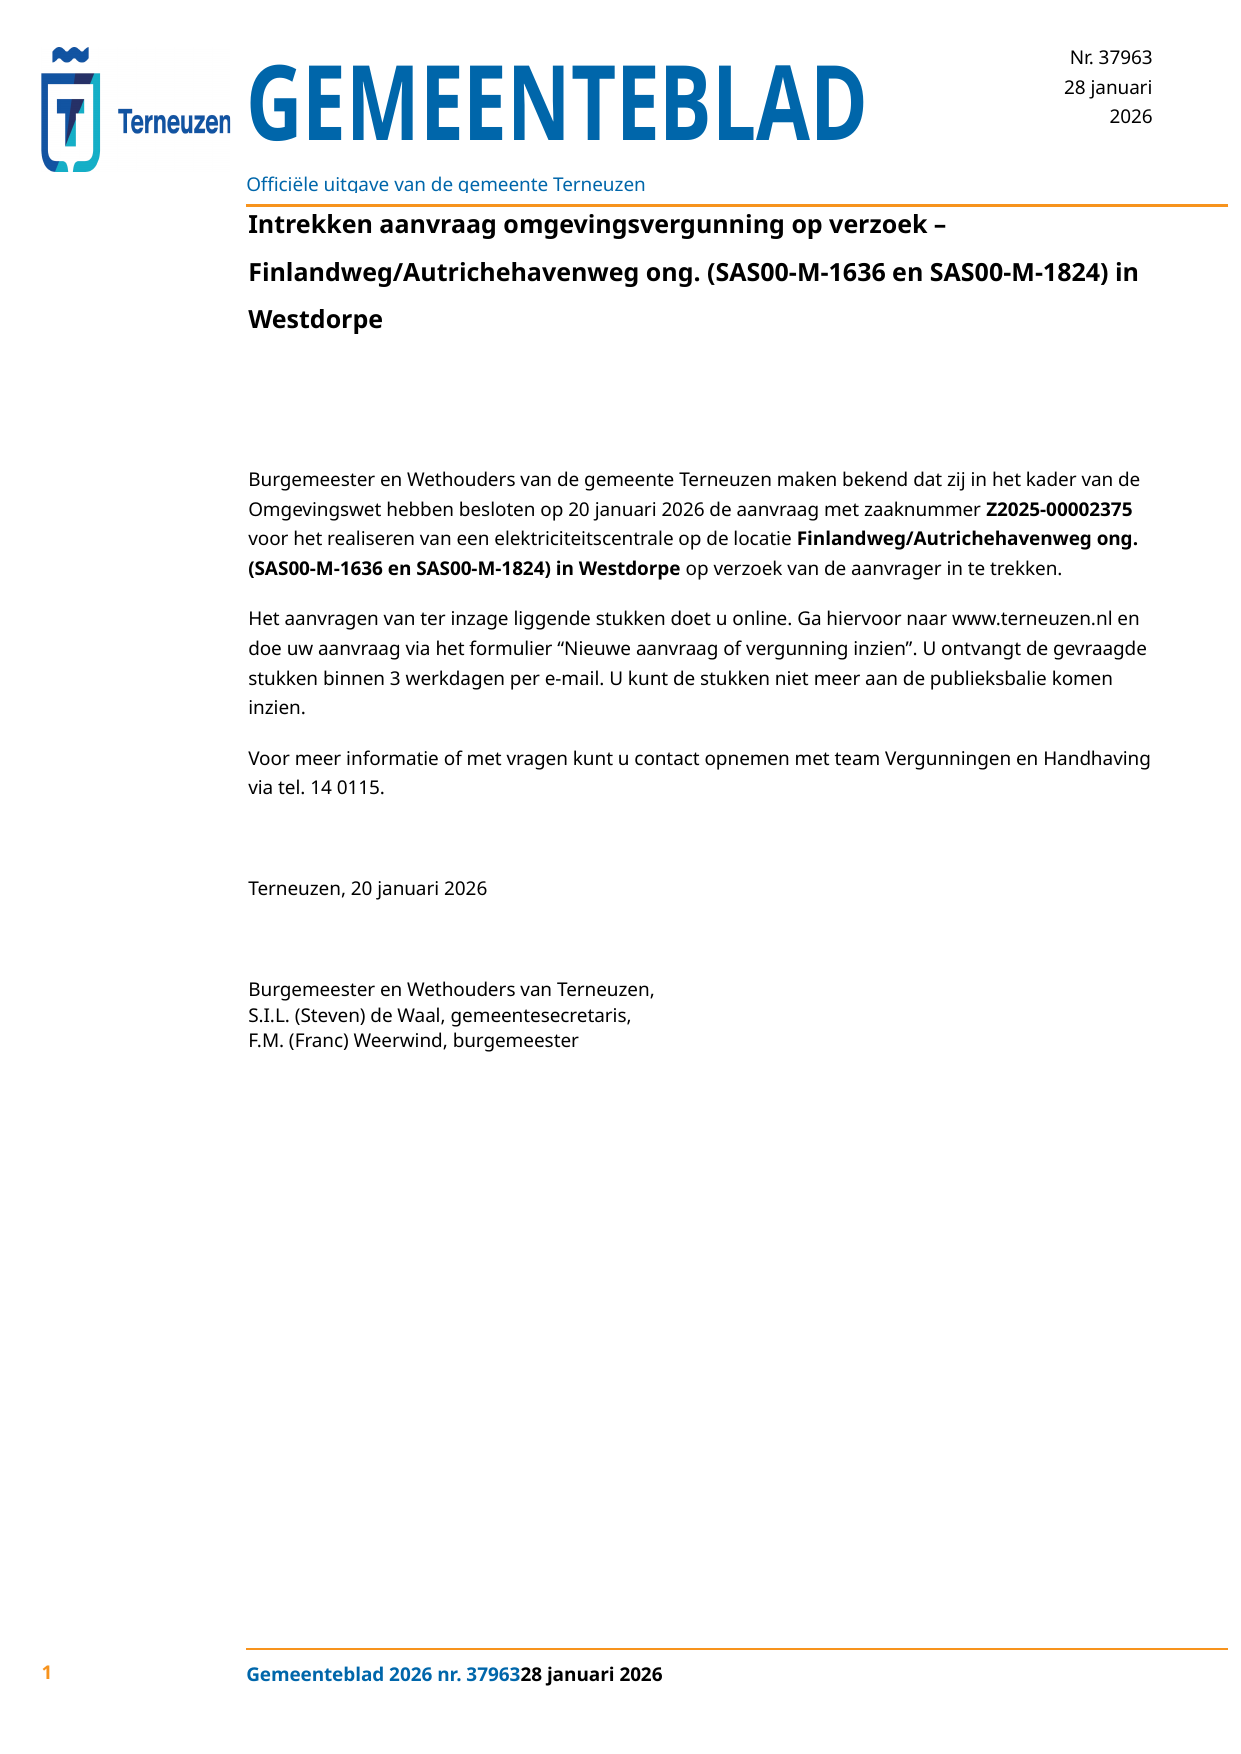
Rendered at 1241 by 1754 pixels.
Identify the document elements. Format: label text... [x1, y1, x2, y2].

table_cell S.I.L. (Steven) de Waal, gemeentesecretaris, [248, 1002, 700, 1027]
text Voor meer informatie of met vragen kunt u contact opnemen met team Vergunningen en Handhaving via tel. 14 0115. [248, 745, 1152, 800]
table_header Burgemeester en Wethouders van Terneuzen, [248, 976, 1152, 1002]
text Terneuzen, 20 januari 2026 [248, 875, 1152, 901]
text Het aanvragen van ter inzage liggende stukken doet u online. Ga hiervoor naar www.terneuzen.nl en doe uw aanvraag via het formulier “Nieuwe aanvraag of vergunning inzien”. U ontvangt de gevraagde stukken binnen 3 werkdagen per e-mail. U kunt de stukken niet meer aan de publieksbalie komen inzien. [248, 606, 1152, 720]
table_cell F.M. (Franc) Weerwind, burgemeester [248, 1028, 1152, 1053]
text Burgemeester en Wethouders van de gemeente Terneuzen maken bekend dat zij in het kader van de Omgevingswet hebben besloten op 20 januari 2026 de aanvraag met zaaknummer Z2025-00002375 voor het realiseren van een elektriciteitscentrale op de locatie Finlandweg/Autrichehavenweg ong. (SAS00-M-1636 en SAS00-M-1824) in Westdorpe op verzoek van de aanvrager in te trekken. [248, 466, 1152, 581]
picture [41, 47, 231, 172]
table_cell [248, 1053, 700, 1079]
table_cell [700, 1053, 1152, 1079]
table_cell [700, 1002, 1152, 1027]
text Intrekken aanvraag omgevingsvergunning op verzoek – Finlandweg/Autrichehavenweg ong. (SAS00-M-1636 en SAS00-M-1824) in Westdorpe [248, 207, 1152, 336]
